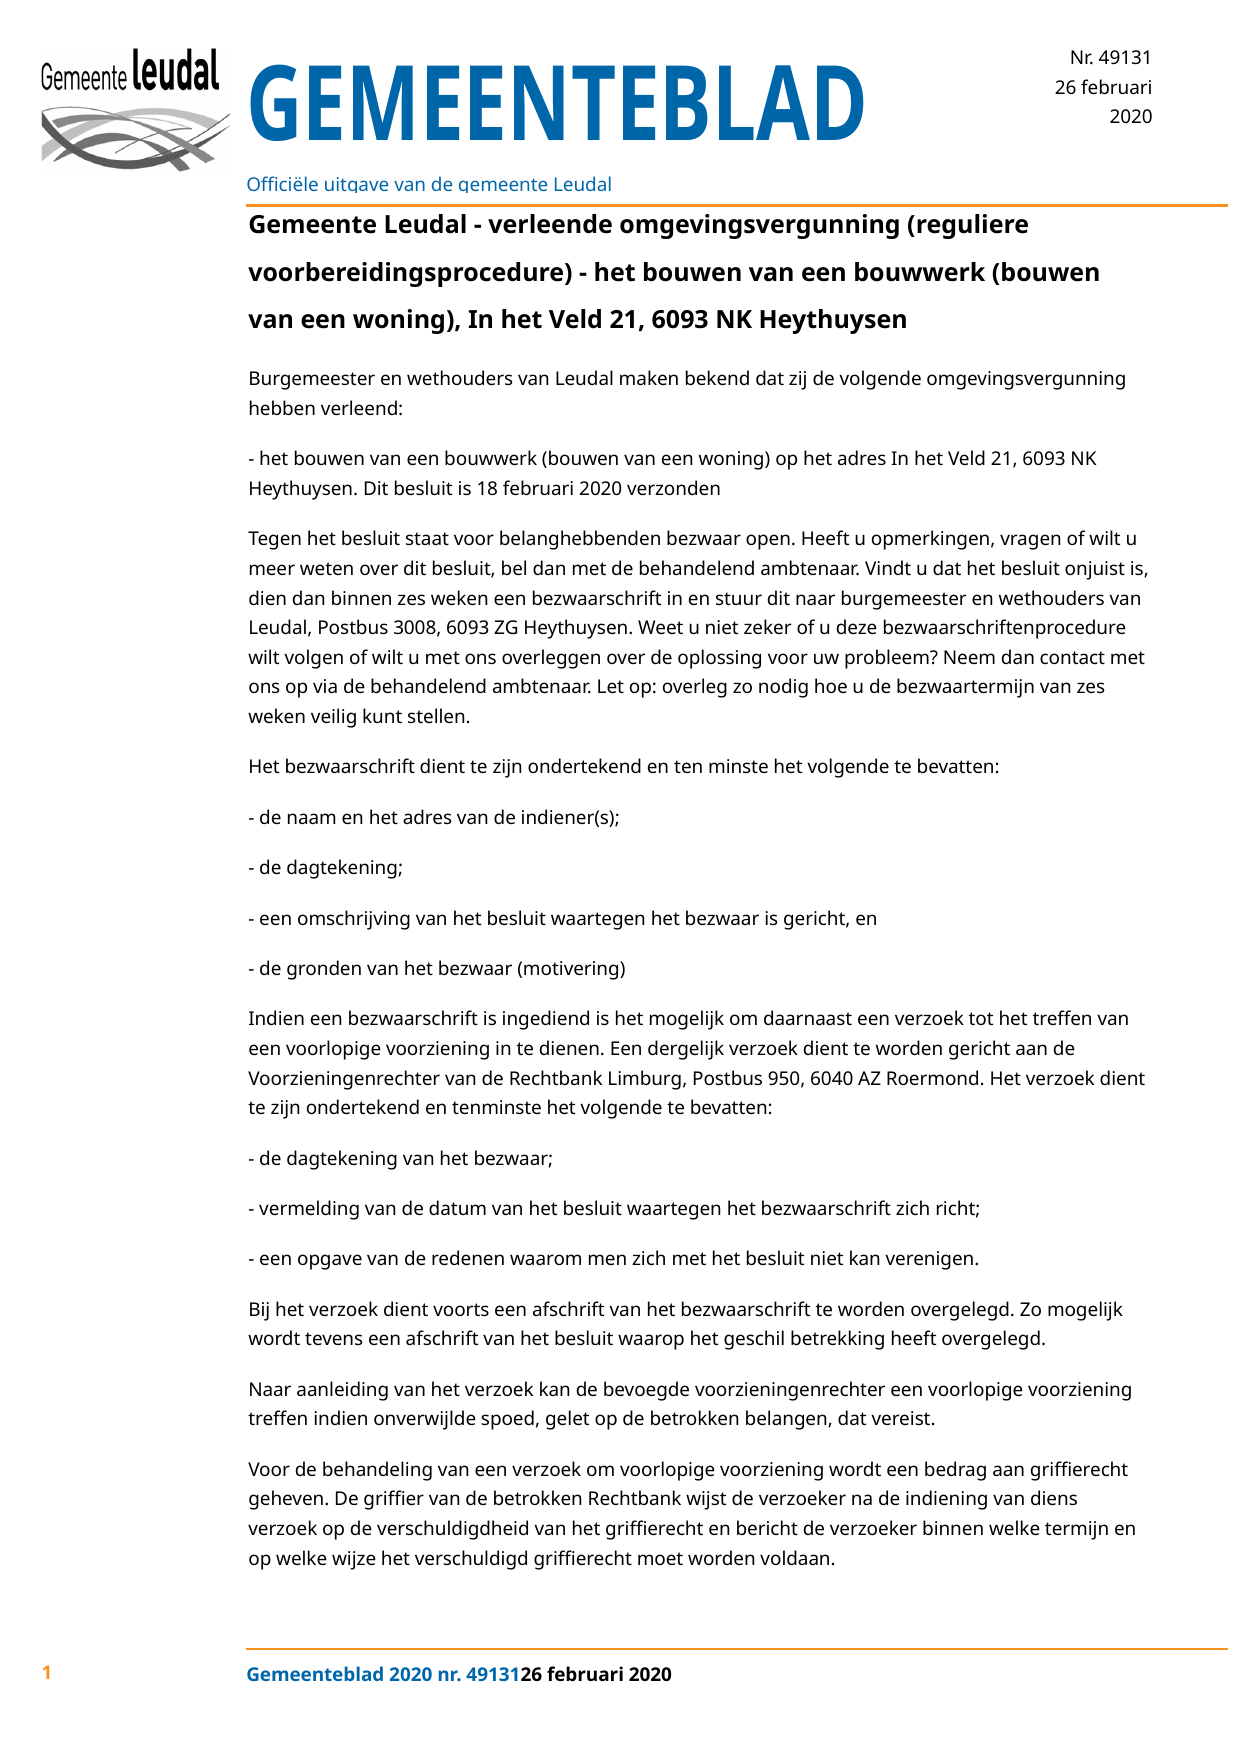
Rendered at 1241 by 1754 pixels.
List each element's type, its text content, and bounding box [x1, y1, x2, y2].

text - de dagtekening van het bezwaar; [248, 1145, 1152, 1170]
text Gemeente Leudal - verleende omgevingsvergunning (reguliere voorbereidingsprocedure) - het bouwen van een bouwwerk (bouwen van een woning), In het Veld 21, 6093 NK Heythuysen [248, 207, 1152, 336]
text Het bezwaarschrift dient te zijn ondertekend en ten minste het volgende te bevatten: [248, 753, 1152, 779]
text - de naam en het adres van de indiener(s); [248, 804, 1152, 829]
text - vermelding van de datum van het besluit waartegen het bezwaarschrift zich richt; [248, 1195, 1152, 1221]
text - een omschrijving van het besluit waartegen het bezwaar is gericht, en [248, 905, 1152, 930]
text Tegen het besluit staat voor belanghebbenden bezwaar open. Heeft u opmerkingen, vragen of wilt u meer weten over dit besluit, bel dan met de behandelend ambtenaar. Vindt u dat het besluit onjuist is, dien dan binnen zes weken een bezwaarschrift in en stuur dit naar burgemeester en wethouders van Leudal, Postbus 3008, 6093 ZG Heythuysen. Weet u niet zeker of u deze bezwaarschriftenprocedure wilt volgen of wilt u met ons overleggen over de oplossing voor uw probleem? Neem dan contact met ons op via de behandelend ambtenaar. Let op: overleg zo nodig hoe u de bezwaartermijn van zes weken veilig kunt stellen. [248, 526, 1152, 729]
text - het bouwen van een bouwwerk (bouwen van een woning) op het adres In het Veld 21, 6093 NK Heythuysen. Dit besluit is 18 februari 2020 verzonden [248, 446, 1152, 501]
text Bij het verzoek dient voorts een afschrift van het bezwaarschrift te worden overgelegd. Zo mogelijk wordt tevens een afschrift van het besluit waarop het geschil betrekking heeft overgelegd. [248, 1296, 1152, 1351]
text Voor de behandeling van een verzoek om voorlopige voorziening wordt een bedrag aan griffierecht geheven. De griffier van de betrokken Rechtbank wijst de verzoeker na de indiening van diens verzoek op de verschuldigdheid van het griffierecht en bericht de verzoeker binnen welke termijn en op welke wijze het verschuldigd griffierecht moet worden voldaan. [248, 1456, 1152, 1570]
picture [41, 47, 231, 172]
text - de gronden van het bezwaar (motivering) [248, 955, 1152, 981]
text Naar aanleiding van het verzoek kan de bevoegde voorzieningenrechter een voorlopige voorziening treffen indien onverwijlde spoed, gelet op de betrokken belangen, dat vereist. [248, 1376, 1152, 1431]
text Burgemeester en wethouders van Leudal maken bekend dat zij de volgende omgevingsvergunning hebben verleend: [248, 366, 1152, 421]
text - de dagtekening; [248, 854, 1152, 880]
text Indien een bezwaarschrift is ingediend is het mogelijk om daarnaast een verzoek tot het treffen van een voorlopige voorziening in te dienen. Een dergelijk verzoek dient te worden gericht aan de Voorzieningenrechter van de Rechtbank Limburg, Postbus 950, 6040 AZ Roermond. Het verzoek dient te zijn ondertekend en tenminste het volgende te bevatten: [248, 1006, 1152, 1120]
text - een opgave van de redenen waarom men zich met het besluit niet kan verenigen. [248, 1246, 1152, 1271]
